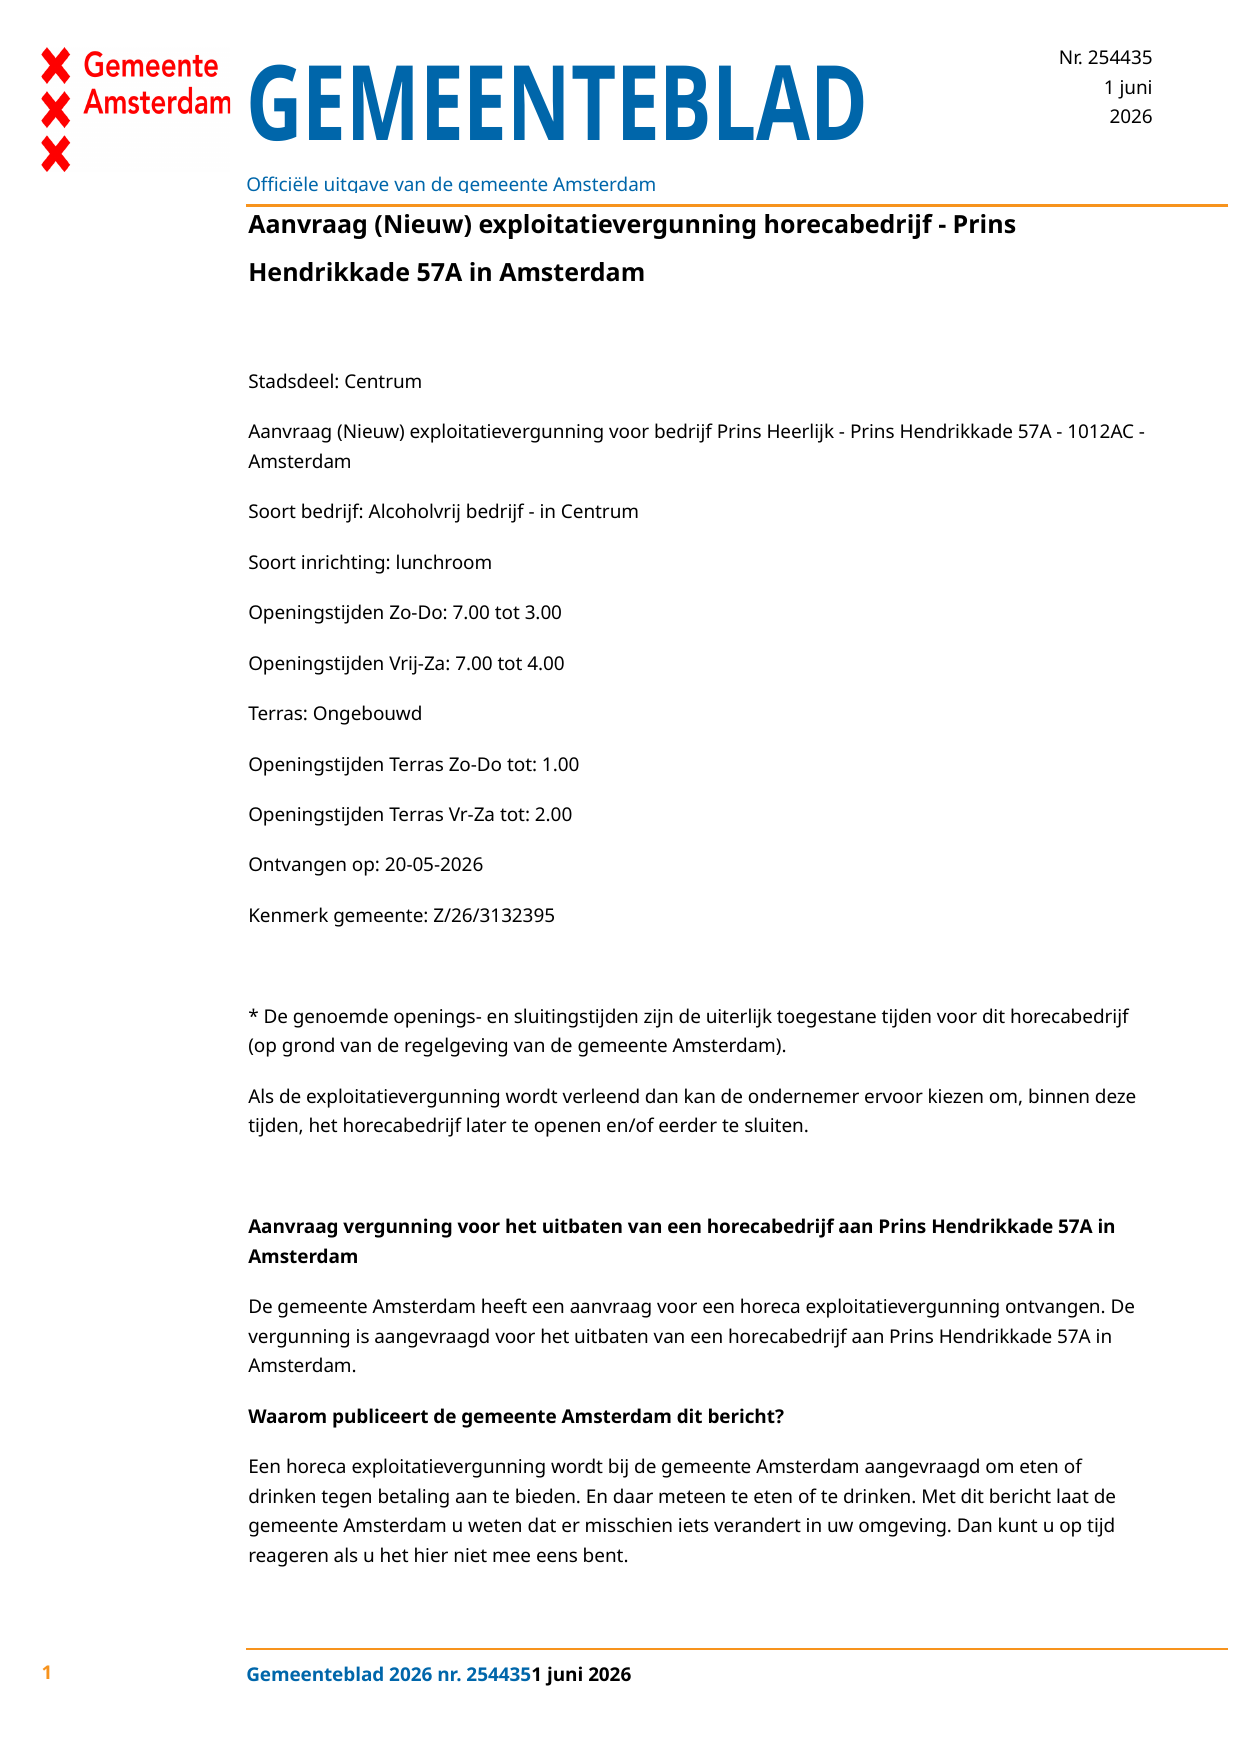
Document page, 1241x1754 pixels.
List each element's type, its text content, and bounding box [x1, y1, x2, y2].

text Als de exploitatievergunning wordt verleend dan kan de ondernemer ervoor kiezen om, binnen deze tijden, het horecabedrijf later te openen en/of eerder te sluiten. [248, 1083, 1152, 1138]
text Kenmerk gemeente: Z/26/3132395 [248, 902, 1152, 928]
text Waarom publiceert de gemeente Amsterdam dit bericht? [248, 1403, 1152, 1429]
text Ontvangen op: 20-05-2026 [248, 852, 1152, 877]
text De gemeente Amsterdam heeft een aanvraag voor een horeca exploitatievergunning ontvangen. De vergunning is aangevraagd voor het uitbaten van een horecabedrijf aan Prins Hendrikkade 57A in Amsterdam. [248, 1293, 1152, 1378]
text Een horeca exploitatievergunning wordt bij de gemeente Amsterdam aangevraagd om eten of drinken tegen betaling aan te bieden. En daar meteen te eten of te drinken. Met dit bericht laat de gemeente Amsterdam u weten dat er misschien iets verandert in uw omgeving. Dan kunt u op tijd reageren als u het hier niet mee eens bent. [248, 1453, 1152, 1568]
text Aanvraag (Nieuw) exploitatievergunning horecabedrijf - Prins Hendrikkade 57A in Amsterdam [248, 207, 1152, 288]
text Aanvraag (Nieuw) exploitatievergunning voor bedrijf Prins Heerlijk - Prins Hendrikkade 57A - 1012AC - Amsterdam [248, 419, 1152, 474]
text Stadsdeel: Centrum [248, 368, 1152, 394]
picture [41, 47, 231, 172]
text Openingstijden Terras Zo-Do tot: 1.00 [248, 751, 1152, 777]
text Soort bedrijf: Alcoholvrij bedrijf - in Centrum [248, 499, 1152, 524]
text * De genoemde openings- en sluitingstijden zijn de uiterlijk toegestane tijden voor dit horecabedrijf (op grond van de regelgeving van de gemeente Amsterdam). [248, 1003, 1152, 1058]
text Terras: Ongebouwd [248, 700, 1152, 726]
text Openingstijden Zo-Do: 7.00 tot 3.00 [248, 599, 1152, 625]
text Openingstijden Vrij-Za: 7.00 tot 4.00 [248, 650, 1152, 676]
text Aanvraag vergunning voor het uitbaten van een horecabedrijf aan Prins Hendrikkade 57A in Amsterdam [248, 1213, 1152, 1269]
text Soort inrichting: lunchroom [248, 549, 1152, 575]
text Openingstijden Terras Vr-Za tot: 2.00 [248, 801, 1152, 827]
